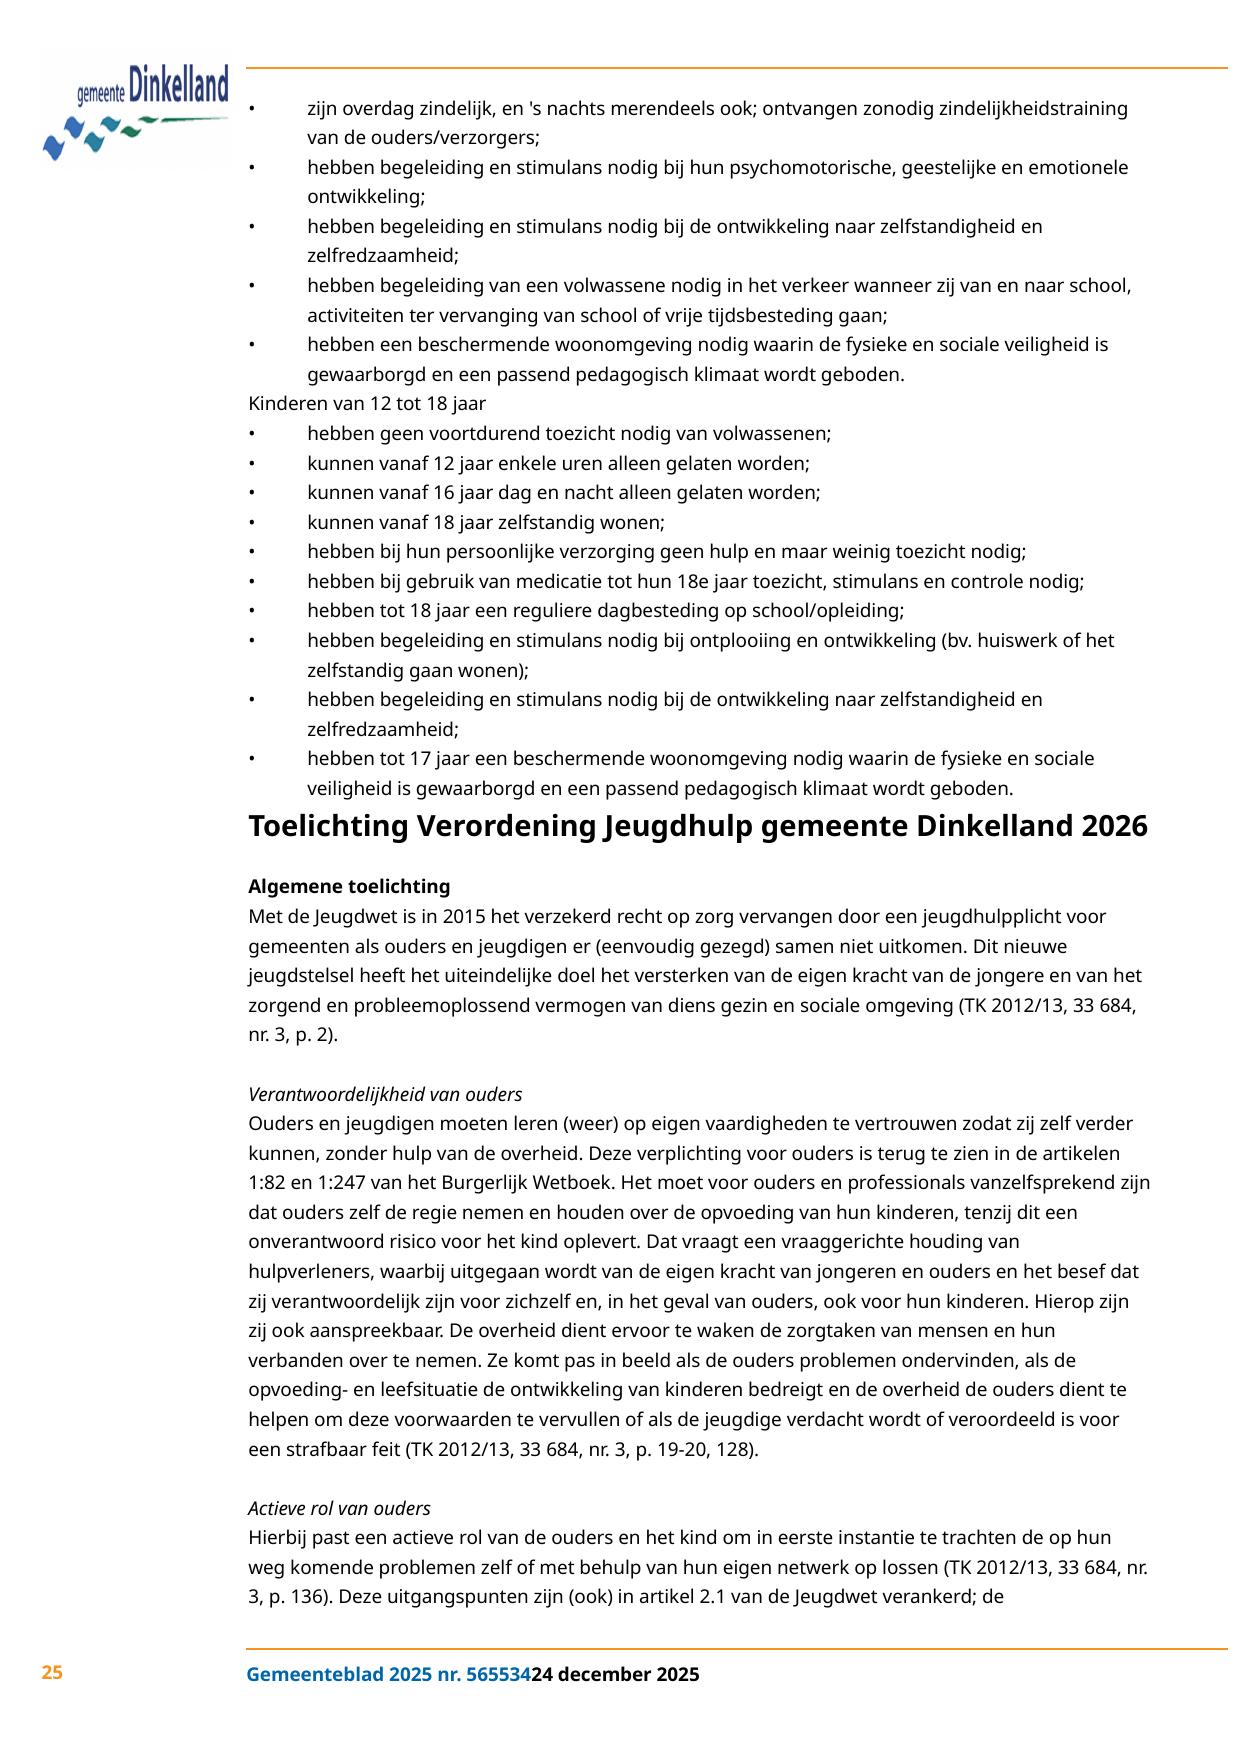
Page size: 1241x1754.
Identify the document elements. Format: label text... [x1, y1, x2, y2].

text Met de Jeugdwet is in 2015 het verzekerd recht op zorg vervangen door een jeugdhulpplicht voor gemeenten als ouders en jeugdigen er (eenvoudig gezegd) samen niet uitkomen. Dit nieuwe jeugdstelsel heeft het uiteindelijke doel het versterken van de eigen kracht van de jongere en van het zorgend en probleemoplossend vermogen van diens gezin en sociale omgeving (TK 2012/13, 33 684, nr. 3, p. 2). [248, 903, 1152, 1047]
text Kinderen van 12 tot 18 jaar [248, 391, 1152, 416]
text Verantwoordelijkheid van ouders [248, 1081, 1152, 1106]
picture [41, 47, 231, 172]
text Algemene toelichting [248, 874, 1152, 899]
list hebben bij gebruik van medicatie tot hun 18e jaar toezicht, stimulans en controle nodig; [248, 568, 1152, 594]
list kunnen vanaf 16 jaar dag en nacht alleen gelaten worden; [248, 479, 1152, 505]
list kunnen vanaf 12 jaar enkele uren alleen gelaten worden; [248, 450, 1152, 476]
text Toelichting Verordening Jeugdhulp gemeente Dinkelland 2026 [248, 805, 1152, 844]
list hebben geen voortdurend toezicht nodig van volwassenen; [248, 420, 1152, 446]
list hebben bij hun persoonlijke verzorging geen hulp en maar weinig toezicht nodig; [248, 538, 1152, 564]
text Hierbij past een actieve rol van de ouders en het kind om in eerste instantie te trachten de op hun weg komende problemen zelf of met behulp van hun eigen netwerk op lossen (TK 2012/13, 33 684, nr. 3, p. 136). Deze uitgangspunten zijn (ook) in artikel 2.1 van de Jeugdwet verankerd; de [248, 1524, 1152, 1609]
list hebben begeleiding en stimulans nodig bij ontplooiing en ontwikkeling (bv. huiswerk of het zelfstandig gaan wonen); [248, 627, 1152, 683]
list hebben begeleiding en stimulans nodig bij hun psychomotorische, geestelijke en emotionele ontwikkeling; [248, 154, 1152, 209]
list zijn overdag zindelijk, en 's nachts merendeels ook; ontvangen zonodig zindelijkheidstraining van de ouders/verzorgers; [248, 95, 1152, 150]
list hebben tot 18 jaar een reguliere dagbesteding op school/opleiding; [248, 598, 1152, 623]
text Actieve rol van ouders [248, 1495, 1152, 1521]
text Ouders en jeugdigen moeten leren (weer) op eigen vaardigheden te vertrouwen zodat zij zelf verder kunnen, zonder hulp van de overheid. Deze verplichting voor ouders is terug te zien in de artikelen 1:82 en 1:247 van het Burgerlijk Wetboek. Het moet voor ouders en professionals vanzelfsprekend zijn dat ouders zelf de regie nemen en houden over de opvoeding van hun kinderen, tenzij dit een onverantwoord risico voor het kind oplevert. Dat vraagt een vraaggerichte houding van hulpverleners, waarbij uitgegaan wordt van de eigen kracht van jongeren en ouders en het besef dat zij verantwoordelijk zijn voor zichzelf en, in het geval van ouders, ook voor hun kinderen. Hierop zijn zij ook aanspreekbaar. De overheid dient ervoor te waken de zorgtaken van mensen en hun verbanden over te nemen. Ze komt pas in beeld als de ouders problemen ondervinden, als de opvoeding- en leefsituatie de ontwikkeling van kinderen bedreigt en de overheid de ouders dient te helpen om deze voorwaarden te vervullen of als de jeugdige verdacht wordt of veroordeeld is voor een strafbaar feit (TK 2012/13, 33 684, nr. 3, p. 19-20, 128). [248, 1110, 1152, 1461]
list hebben een beschermende woonomgeving nodig waarin de fysieke en sociale veiligheid is gewaarborgd en een passend pedagogisch klimaat wordt geboden. [248, 331, 1152, 387]
list hebben begeleiding en stimulans nodig bij de ontwikkeling naar zelfstandigheid en zelfredzaamheid; [248, 213, 1152, 268]
list hebben begeleiding en stimulans nodig bij de ontwikkeling naar zelfstandigheid en zelfredzaamheid; [248, 686, 1152, 742]
list hebben begeleiding van een volwassene nodig in het verkeer wanneer zij van en naar school, activiteiten ter vervanging van school of vrije tijdsbesteding gaan; [248, 272, 1152, 328]
list kunnen vanaf 18 jaar zelfstandig wonen; [248, 509, 1152, 535]
list hebben tot 17 jaar een beschermende woonomgeving nodig waarin de fysieke en sociale veiligheid is gewaarborgd en een passend pedagogisch klimaat wordt geboden. [248, 746, 1152, 801]
